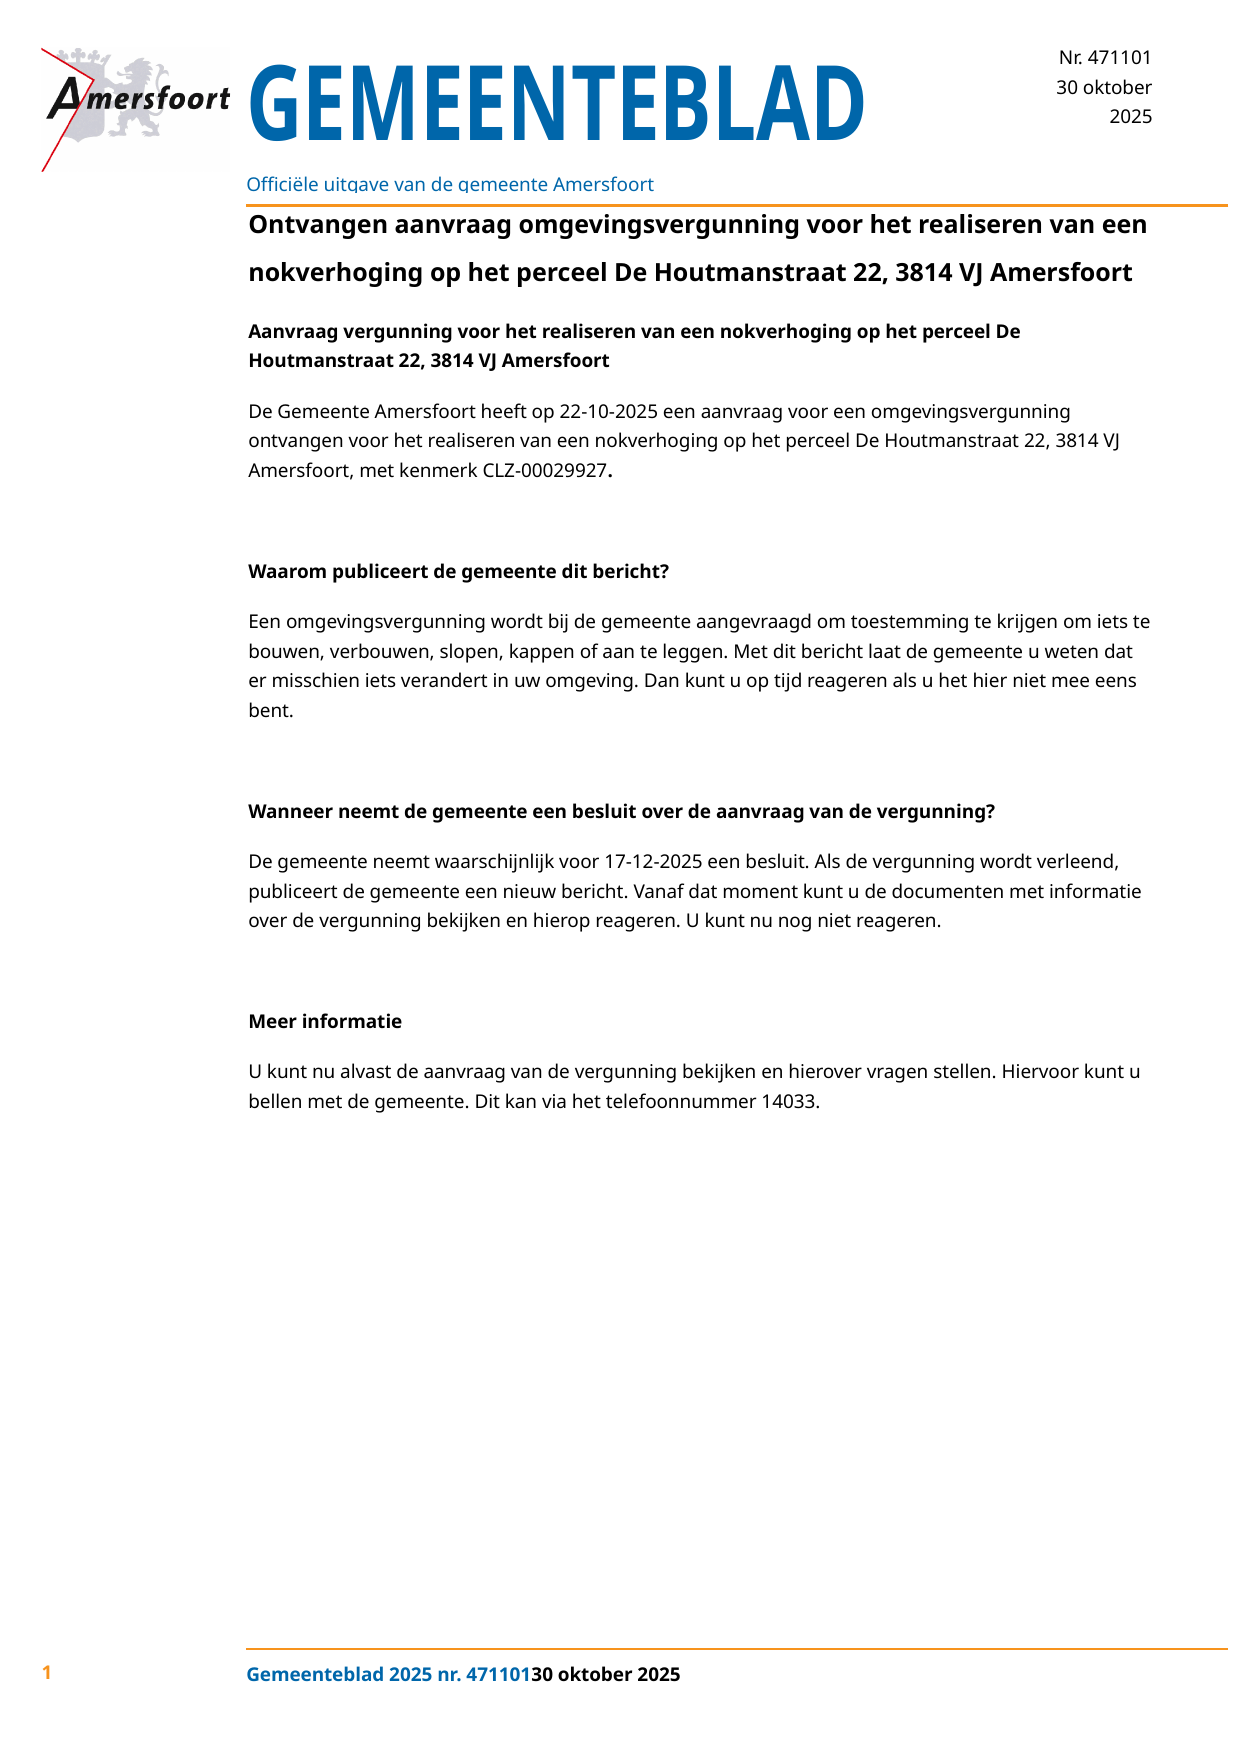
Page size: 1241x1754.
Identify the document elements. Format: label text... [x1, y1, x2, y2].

text Waarom publiceert de gemeente dit bericht? [248, 558, 1152, 584]
text Wanneer neemt de gemeente een besluit over de aanvraag van de vergunning? [248, 798, 1152, 824]
text De gemeente neemt waarschijnlijk voor 17-12-2025 een besluit. Als de vergunning wordt verleend, publiceert de gemeente een nieuw bericht. Vanaf dat moment kunt u de documenten met informatie over de vergunning bekijken en hierop reageren. U kunt nu nog niet reageren. [248, 848, 1152, 933]
text Meer informatie [248, 1008, 1152, 1034]
picture [41, 47, 231, 172]
text Een omgevingsvergunning wordt bij de gemeente aangevraagd om toestemming te krijgen om iets te bouwen, verbouwen, slopen, kappen of aan te leggen. Met dit bericht laat de gemeente u weten dat er misschien iets verandert in uw omgeving. Dan kunt u op tijd reageren als u het hier niet mee eens bent. [248, 608, 1152, 723]
text Aanvraag vergunning voor het realiseren van een nokverhoging op het perceel De Houtmanstraat 22, 3814 VJ Amersfoort [248, 318, 1152, 373]
text De Gemeente Amersfoort heeft op 22-10-2025 een aanvraag voor een omgevingsvergunning ontvangen voor het realiseren van een nokverhoging op het perceel De Houtmanstraat 22, 3814 VJ Amersfoort, met kenmerk CLZ-00029927. [248, 398, 1152, 483]
text U kunt nu alvast de aanvraag van de vergunning bekijken en hierover vragen stellen. Hiervoor kunt u bellen met de gemeente. Dit kan via het telefoonnummer 14033. [248, 1059, 1152, 1114]
text Ontvangen aanvraag omgevingsvergunning voor het realiseren van een nokverhoging op het perceel De Houtmanstraat 22, 3814 VJ Amersfoort [248, 207, 1152, 288]
